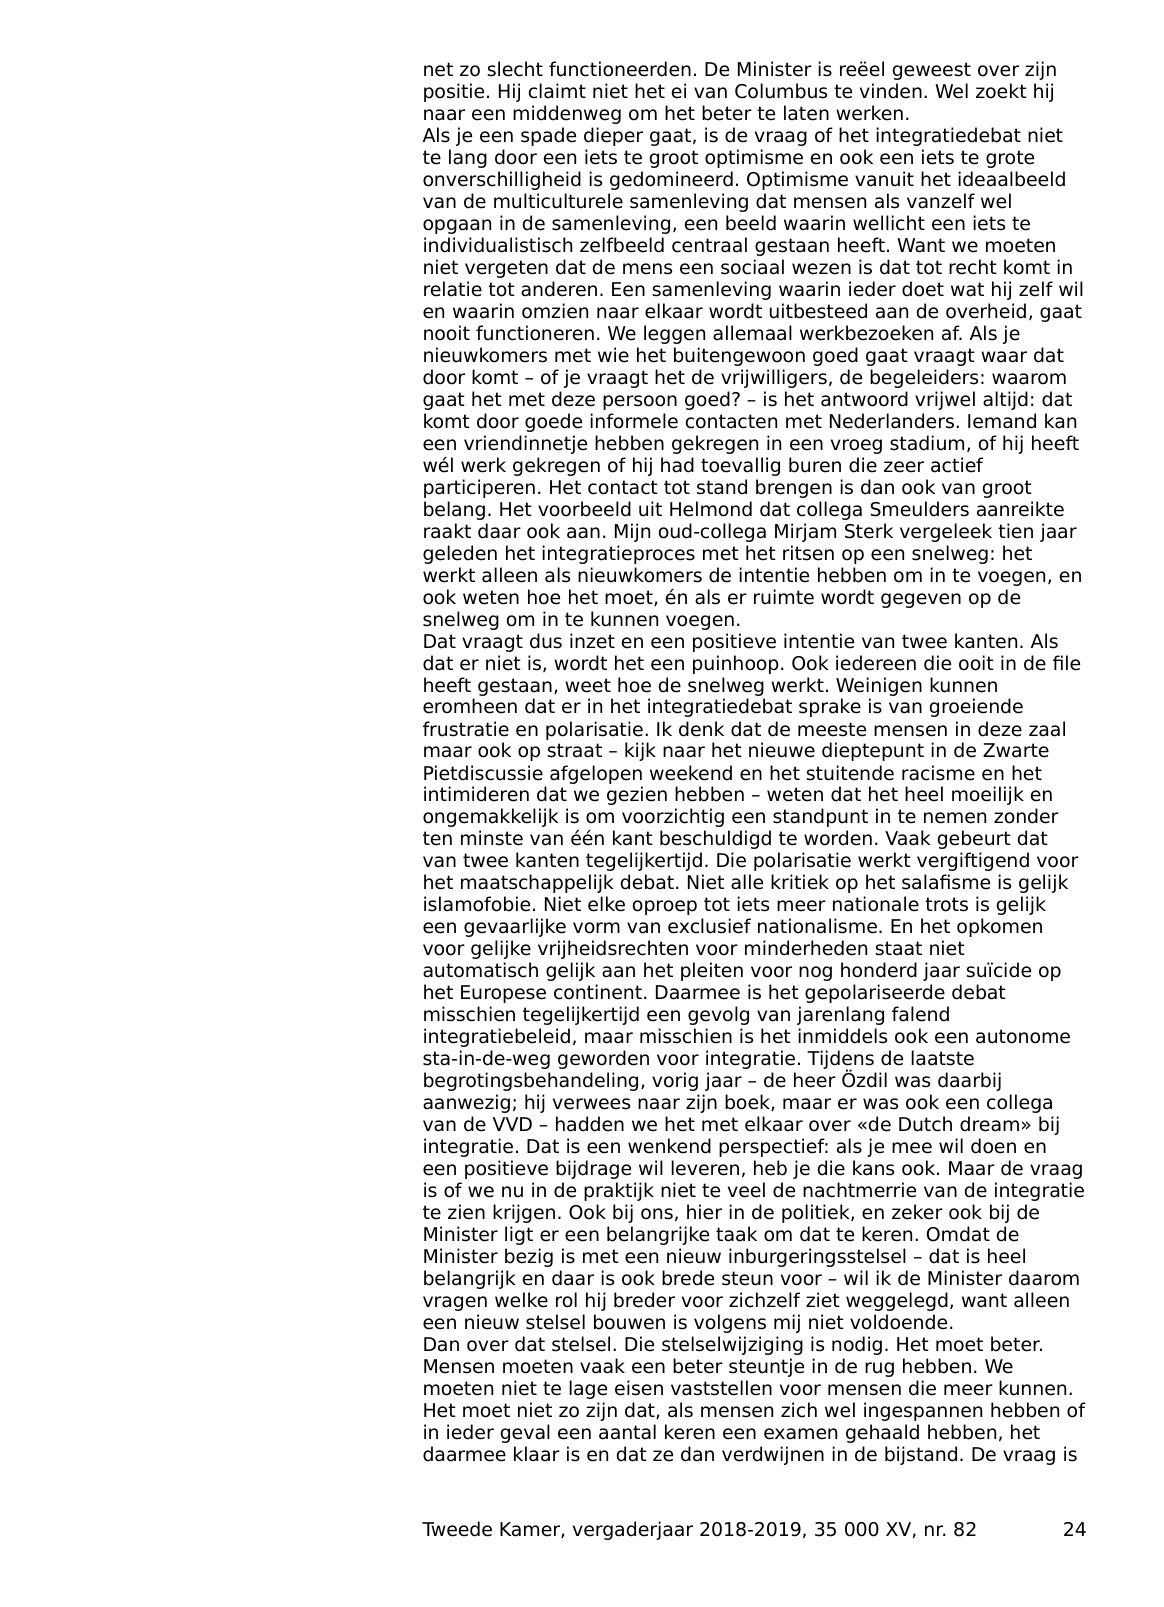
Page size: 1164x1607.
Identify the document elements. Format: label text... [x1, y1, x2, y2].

text net zo slecht functioneerden. De Minister is reëel geweest over zijn positie. Hij claimt niet het ei van Columbus te vinden. Wel zoekt hij naar een middenweg om het beter te laten werken. [422, 59, 1087, 125]
text Dan over dat stelsel. Die stelselwijziging is nodig. Het moet beter. Mensen moeten vaak een beter steuntje in de rug hebben. We moeten niet te lage eisen vaststellen voor mensen die meer kunnen. Het moet niet zo zijn dat, als mensen zich wel ingespannen hebben of in ieder geval een aantal keren een examen gehaald hebben, het daarmee klaar is en dat ze dan verdwijnen in de bijstand. De vraag is [422, 1334, 1087, 1466]
text Als je een spade dieper gaat, is de vraag of het integratiedebat niet te lang door een iets te groot optimisme en ook een iets te grote onverschilligheid is gedomineerd. Optimisme vanuit het ideaalbeeld van de multiculturele samenleving dat mensen als vanzelf wel opgaan in de samenleving, een beeld waarin wellicht een iets te individualistisch zelfbeeld centraal gestaan heeft. Want we moeten niet vergeten dat de mens een sociaal wezen is dat tot recht komt in relatie tot anderen. Een samenleving waarin ieder doet wat hij zelf wil en waarin omzien naar elkaar wordt uitbesteed aan de overheid, gaat nooit functioneren. We leggen allemaal werkbezoeken af. Als je nieuwkomers met wie het buitengewoon goed gaat vraagt waar dat door komt – of je vraagt het de vrijwilligers, de begeleiders: waarom gaat het met deze persoon goed? – is het antwoord vrijwel altijd: dat komt door goede informele contacten met Nederlanders. Iemand kan een vriendinnetje hebben gekregen in een vroeg stadium, of hij heeft wél werk gekregen of hij had toevallig buren die zeer actief participeren. Het contact tot stand brengen is dan ook van groot belang. Het voorbeeld uit Helmond dat collega Smeulders aanreikte raakt daar ook aan. Mijn oud-collega Mirjam Sterk vergeleek tien jaar geleden het integratieproces met het ritsen op een snelweg: het werkt alleen als nieuwkomers de intentie hebben om in te voegen, en ook weten hoe het moet, én als er ruimte wordt gegeven op de snelweg om in te kunnen voegen. [422, 125, 1087, 631]
text Dat vraagt dus inzet en een positieve intentie van twee kanten. Als dat er niet is, wordt het een puinhoop. Ook iedereen die ooit in de file heeft gestaan, weet hoe de snelweg werkt. Weinigen kunnen eromheen dat er in het integratiedebat sprake is van groeiende frustratie en polarisatie. Ik denk dat de meeste mensen in deze zaal maar ook op straat – kijk naar het nieuwe dieptepunt in de Zwarte Pietdiscussie afgelopen weekend en het stuitende racisme en het intimideren dat we gezien hebben – weten dat het heel moeilijk en ongemakkelijk is om voorzichtig een standpunt in te nemen zonder ten minste van één kant beschuldigd te worden. Vaak gebeurt dat van twee kanten tegelijkertijd. Die polarisatie werkt vergiftigend voor het maatschappelijk debat. Niet alle kritiek op het salafisme is gelijk islamofobie. Niet elke oproep tot iets meer nationale trots is gelijk een gevaarlijke vorm van exclusief nationalisme. En het opkomen voor gelijke vrijheidsrechten voor minderheden staat niet automatisch gelijk aan het pleiten voor nog honderd jaar suïcide op het Europese continent. Daarmee is het gepolariseerde debat misschien tegelijkertijd een gevolg van jarenlang falend integratiebeleid, maar misschien is het inmiddels ook een autonome sta-in-de-weg geworden voor integratie. Tijdens de laatste begrotingsbehandeling, vorig jaar – de heer Özdil was daarbij aanwezig; hij verwees naar zijn boek, maar er was ook een collega van de VVD – hadden we het met elkaar over «de Dutch dream» bij integratie. Dat is een wenkend perspectief: als je mee wil doen en een positieve bijdrage wil leveren, heb je die kans ook. Maar de vraag is of we nu in de praktijk niet te veel de nachtmerrie van de integratie te zien krijgen. Ook bij ons, hier in de politiek, en zeker ook bij de Minister ligt er een belangrijke taak om dat te keren. Omdat de Minister bezig is met een nieuw inburgeringsstelsel – dat is heel belangrijk en daar is ook brede steun voor – wil ik de Minister daarom vragen welke rol hij breder voor zichzelf ziet weggelegd, want alleen een nieuw stelsel bouwen is volgens mij niet voldoende. [422, 631, 1087, 1334]
